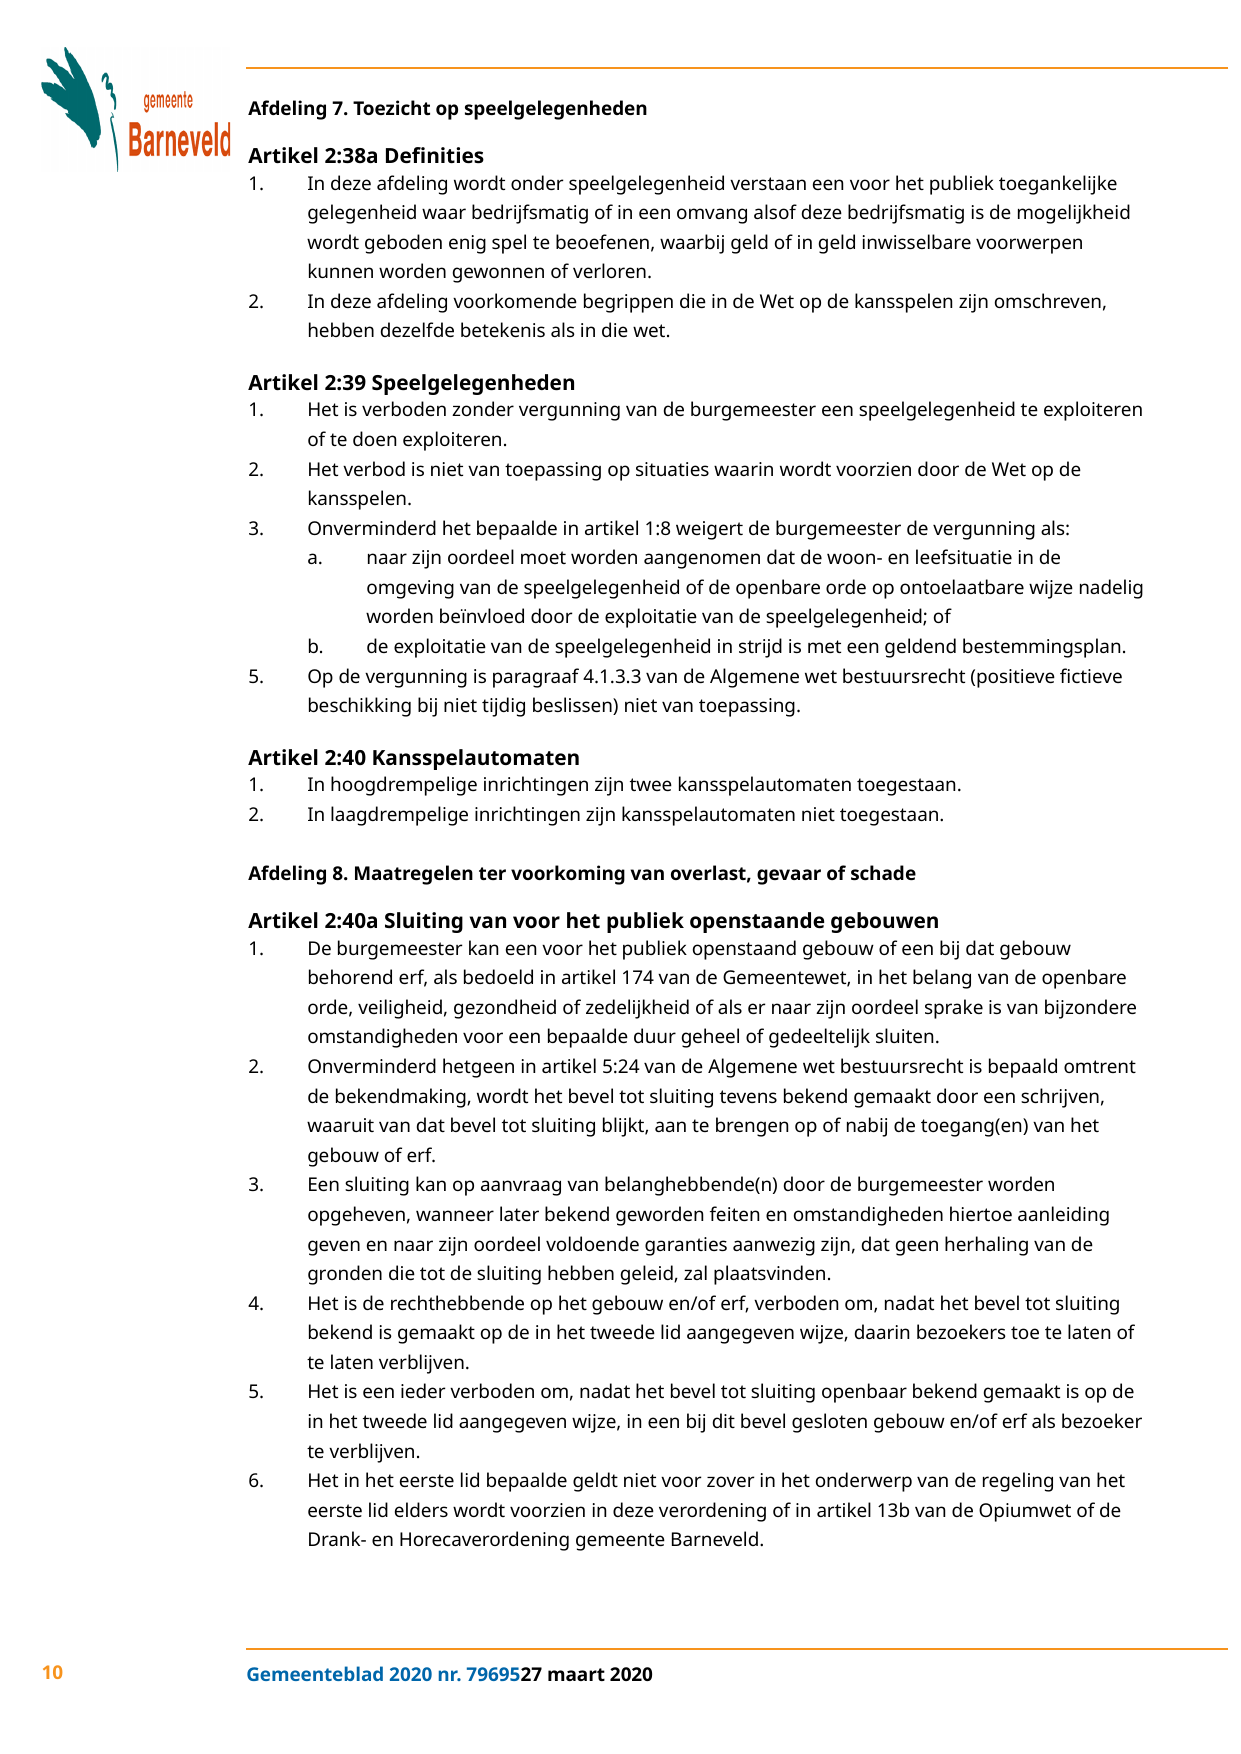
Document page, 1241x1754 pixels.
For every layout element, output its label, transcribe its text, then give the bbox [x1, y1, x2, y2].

picture [41, 47, 231, 172]
list Onverminderd hetgeen in artikel 5:24 van de Algemene wet bestuursrecht is bepaald omtrent de bekendmaking, wordt het bevel tot sluiting tevens bekend gemaakt door een schrijven, waaruit van dat bevel tot sluiting blijkt, aan te brengen op of nabij de toegang(en) van het gebouw of erf. [248, 1053, 1152, 1168]
list Het verbod is niet van toepassing op situaties waarin wordt voorzien door de Wet op de kansspelen. [248, 456, 1152, 511]
list Het is de rechthebbende op het gebouw en/of erf, verboden om, nadat het bevel tot sluiting bekend is gemaakt op de in het tweede lid aangegeven wijze, daarin bezoekers toe te laten of te laten verblijven. [248, 1290, 1152, 1375]
list De burgemeester kan een voor het publiek openstaand gebouw of een bij dat gebouw behorend erf, als bedoeld in artikel 174 van de Gemeentewet, in het belang van de openbare orde, veiligheid, gezondheid of zedelijkheid of als er naar zijn oordeel sprake is van bijzondere omstandigheden voor een bepaalde duur geheel of gedeeltelijk sluiten. [248, 935, 1152, 1049]
list Het is verboden zonder vergunning van de burgemeester een speelgelegenheid te exploiteren of te doen exploiteren. [248, 397, 1152, 452]
list In hoogdrempelige inrichtingen zijn twee kansspelautomaten toegestaan. [248, 771, 1152, 797]
text Afdeling 7. Toezicht op speelgelegenheden [248, 95, 1152, 121]
list Op de vergunning is paragraaf 4.1.3.3 van de Algemene wet bestuursrecht (positieve fictieve beschikking bij niet tijdig beslissen) niet van toepassing. [248, 663, 1152, 718]
text Artikel 2:40a Sluiting van voor het publiek openstaande gebouwen [248, 907, 1152, 935]
list de exploitatie van de speelgelegenheid in strijd is met een geldend bestemmingsplan. [307, 633, 1152, 659]
list Onverminderd het bepaalde in artikel 1:8 weigert de burgemeester de vergunning als: [248, 515, 1152, 541]
list Een sluiting kan op aanvraag van belanghebbende(n) door de burgemeester worden opgeheven, wanneer later bekend geworden feiten en omstandigheden hiertoe aanleiding geven en naar zijn oordeel voldoende garanties aanwezig zijn, dat geen herhaling van de gronden die tot de sluiting hebben geleid, zal plaatsvinden. [248, 1172, 1152, 1286]
text Afdeling 8. Maatregelen ter voorkoming van overlast, gevaar of schade [248, 860, 1152, 886]
list naar zijn oordeel moet worden aangenomen dat de woon- en leefsituatie in de omgeving van de speelgelegenheid of de openbare orde op ontoelaatbare wijze nadelig worden beïnvloed door de exploitatie van de speelgelegenheid; of [307, 544, 1152, 629]
list Het in het eerste lid bepaalde geldt niet voor zover in het onderwerp van de regeling van het eerste lid elders wordt voorzien in deze verordening of in artikel 13b van de Opiumwet of de Drank- en Horecaverordening gemeente Barneveld. [248, 1467, 1152, 1552]
text Artikel 2:39 Speelgelegenheden [248, 368, 1152, 397]
list In deze afdeling voorkomende begrippen die in de Wet op de kansspelen zijn omschreven, hebben dezelfde betekenis als in die wet. [248, 288, 1152, 343]
text Artikel 2:38a Definities [248, 141, 1152, 170]
text Artikel 2:40 Kansspelautomaten [248, 743, 1152, 771]
list Het is een ieder verboden om, nadat het bevel tot sluiting openbaar bekend gemaakt is op de in het tweede lid aangegeven wijze, in een bij dit bevel gesloten gebouw en/of erf als bezoeker te verblijven. [248, 1379, 1152, 1464]
list In laagdrempelige inrichtingen zijn kansspelautomaten niet toegestaan. [248, 801, 1152, 827]
list In deze afdeling wordt onder speelgelegenheid verstaan een voor het publiek toegankelijke gelegenheid waar bedrijfsmatig of in een omvang alsof deze bedrijfsmatig is de mogelijkheid wordt geboden enig spel te beoefenen, waarbij geld of in geld inwisselbare voorwerpen kunnen worden gewonnen of verloren. [248, 170, 1152, 284]
